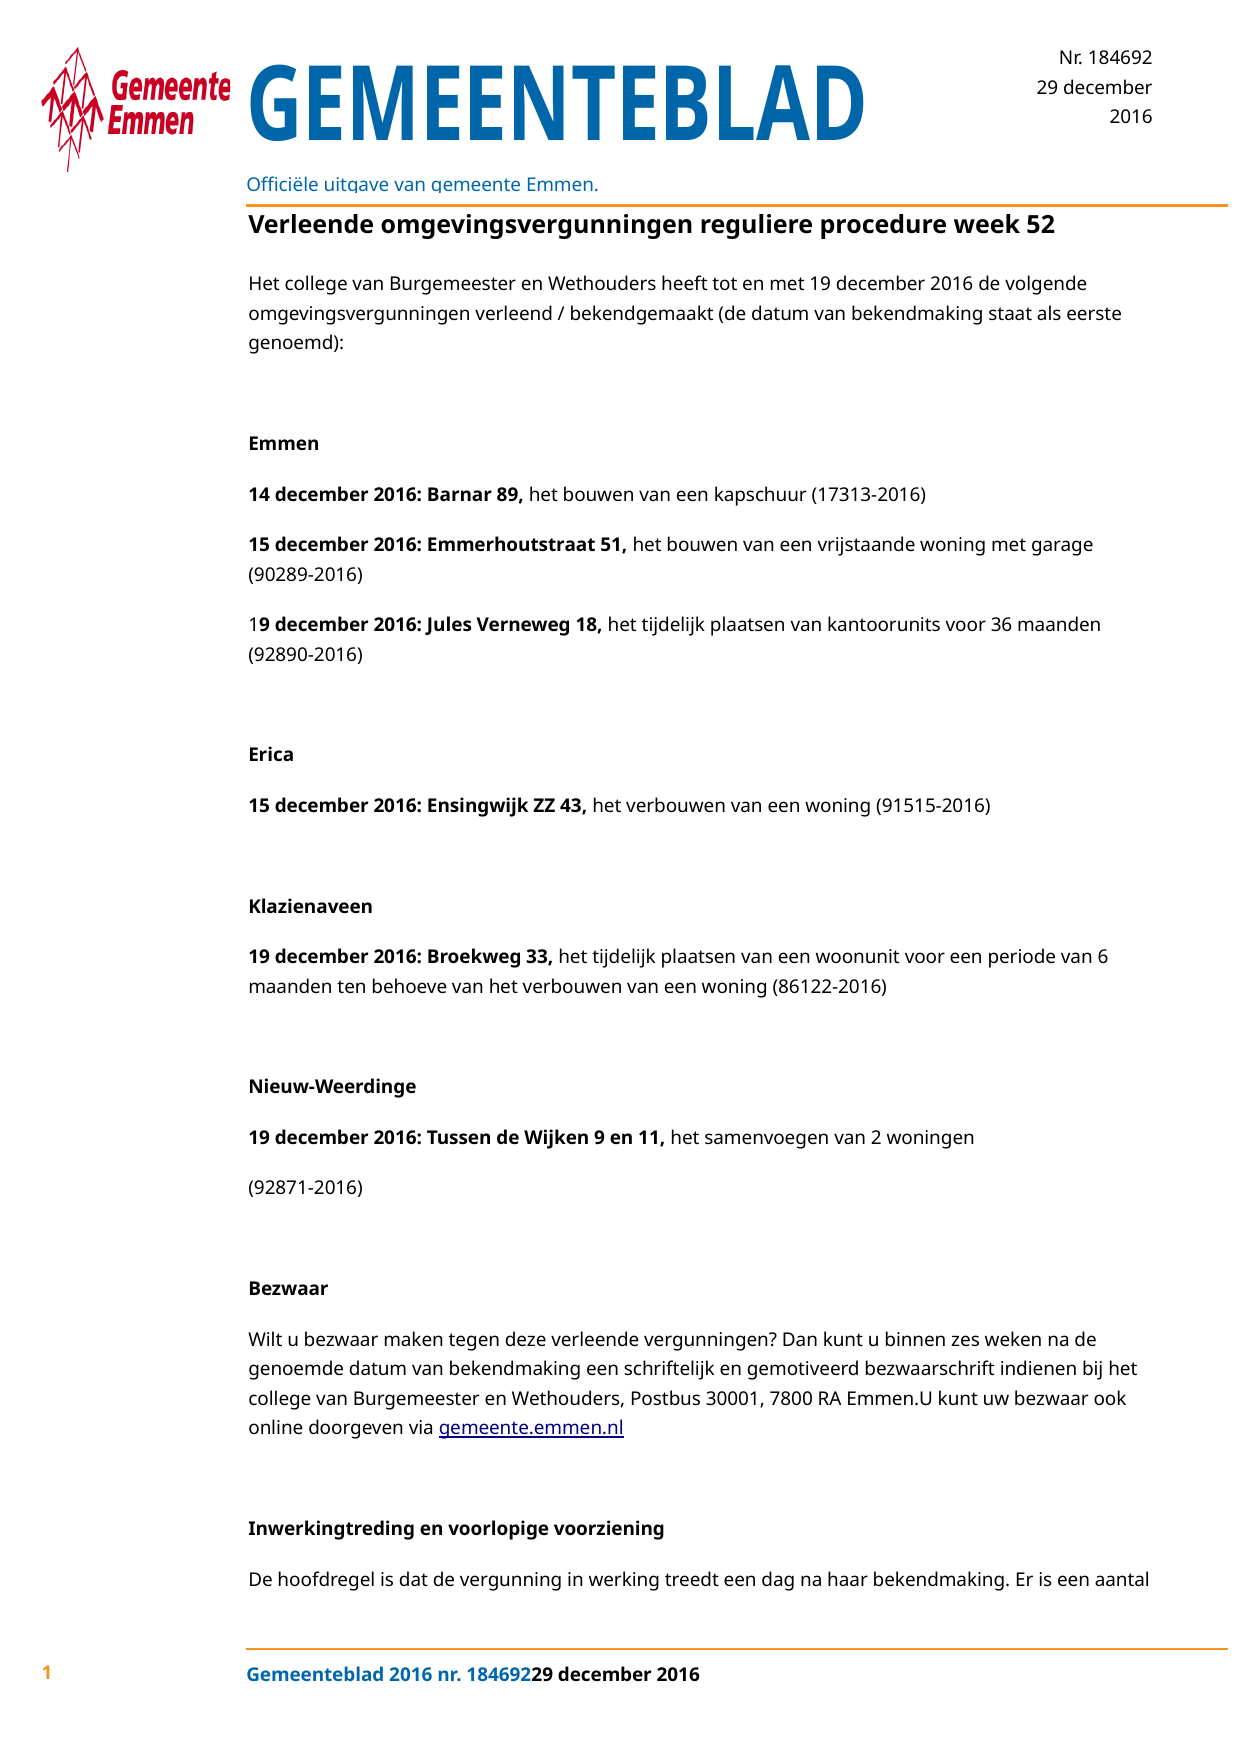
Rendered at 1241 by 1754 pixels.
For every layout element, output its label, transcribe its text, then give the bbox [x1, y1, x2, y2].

text De hoofdregel is dat de vergunning in werking treedt een dag na haar bekendmaking. Er is een aantal [248, 1566, 1152, 1591]
text (92871-2016) [248, 1174, 1152, 1200]
text 15 december 2016: Emmerhoutstraat 51, het bouwen van een vrijstaande woning met garage (90289-2016) [248, 531, 1152, 586]
text 19 december 2016: Tussen de Wijken 9 en 11, het samenvoegen van 2 woningen [248, 1124, 1152, 1150]
text Verleende omgevingsvergunningen reguliere procedure week 52 [248, 207, 1152, 241]
text Bezwaar [248, 1275, 1152, 1301]
text 15 december 2016: Ensingwijk ZZ 43, het verbouwen van een woning (91515-2016) [248, 792, 1152, 818]
text Emmen [248, 430, 1152, 456]
text Wilt u bezwaar maken tegen deze verleende vergunningen? Dan kunt u binnen zes weken na de genoemde datum van bekendmaking een schriftelijk en gemotiveerd bezwaarschrift indienen bij het college van Burgemeester en Wethouders, Postbus 30001, 7800 RA Emmen.U kunt uw bezwaar ook online doorgeven via gemeente.emmen.nl [248, 1326, 1152, 1440]
text 19 december 2016: Jules Verneweg 18, het tijdelijk plaatsen van kantoorunits voor 36 maanden (92890-2016) [248, 611, 1152, 666]
text Klazienaveen [248, 893, 1152, 918]
text Erica [248, 742, 1152, 767]
text Het college van Burgemeester en Wethouders heeft tot en met 19 december 2016 de volgende omgevingsvergunningen verleend / bekendgemaakt (de datum van bekendmaking staat als eerste genoemd): [248, 270, 1152, 355]
text Inwerkingtreding en voorlopige voorziening [248, 1515, 1152, 1541]
text 19 december 2016: Broekweg 33, het tijdelijk plaatsen van een woonunit voor een periode van 6 maanden ten behoeve van het verbouwen van een woning (86122-2016) [248, 943, 1152, 998]
text 14 december 2016: Barnar 89, het bouwen van een kapschuur (17313-2016) [248, 481, 1152, 506]
picture [41, 47, 231, 172]
text Nieuw-Weerdinge [248, 1074, 1152, 1099]
